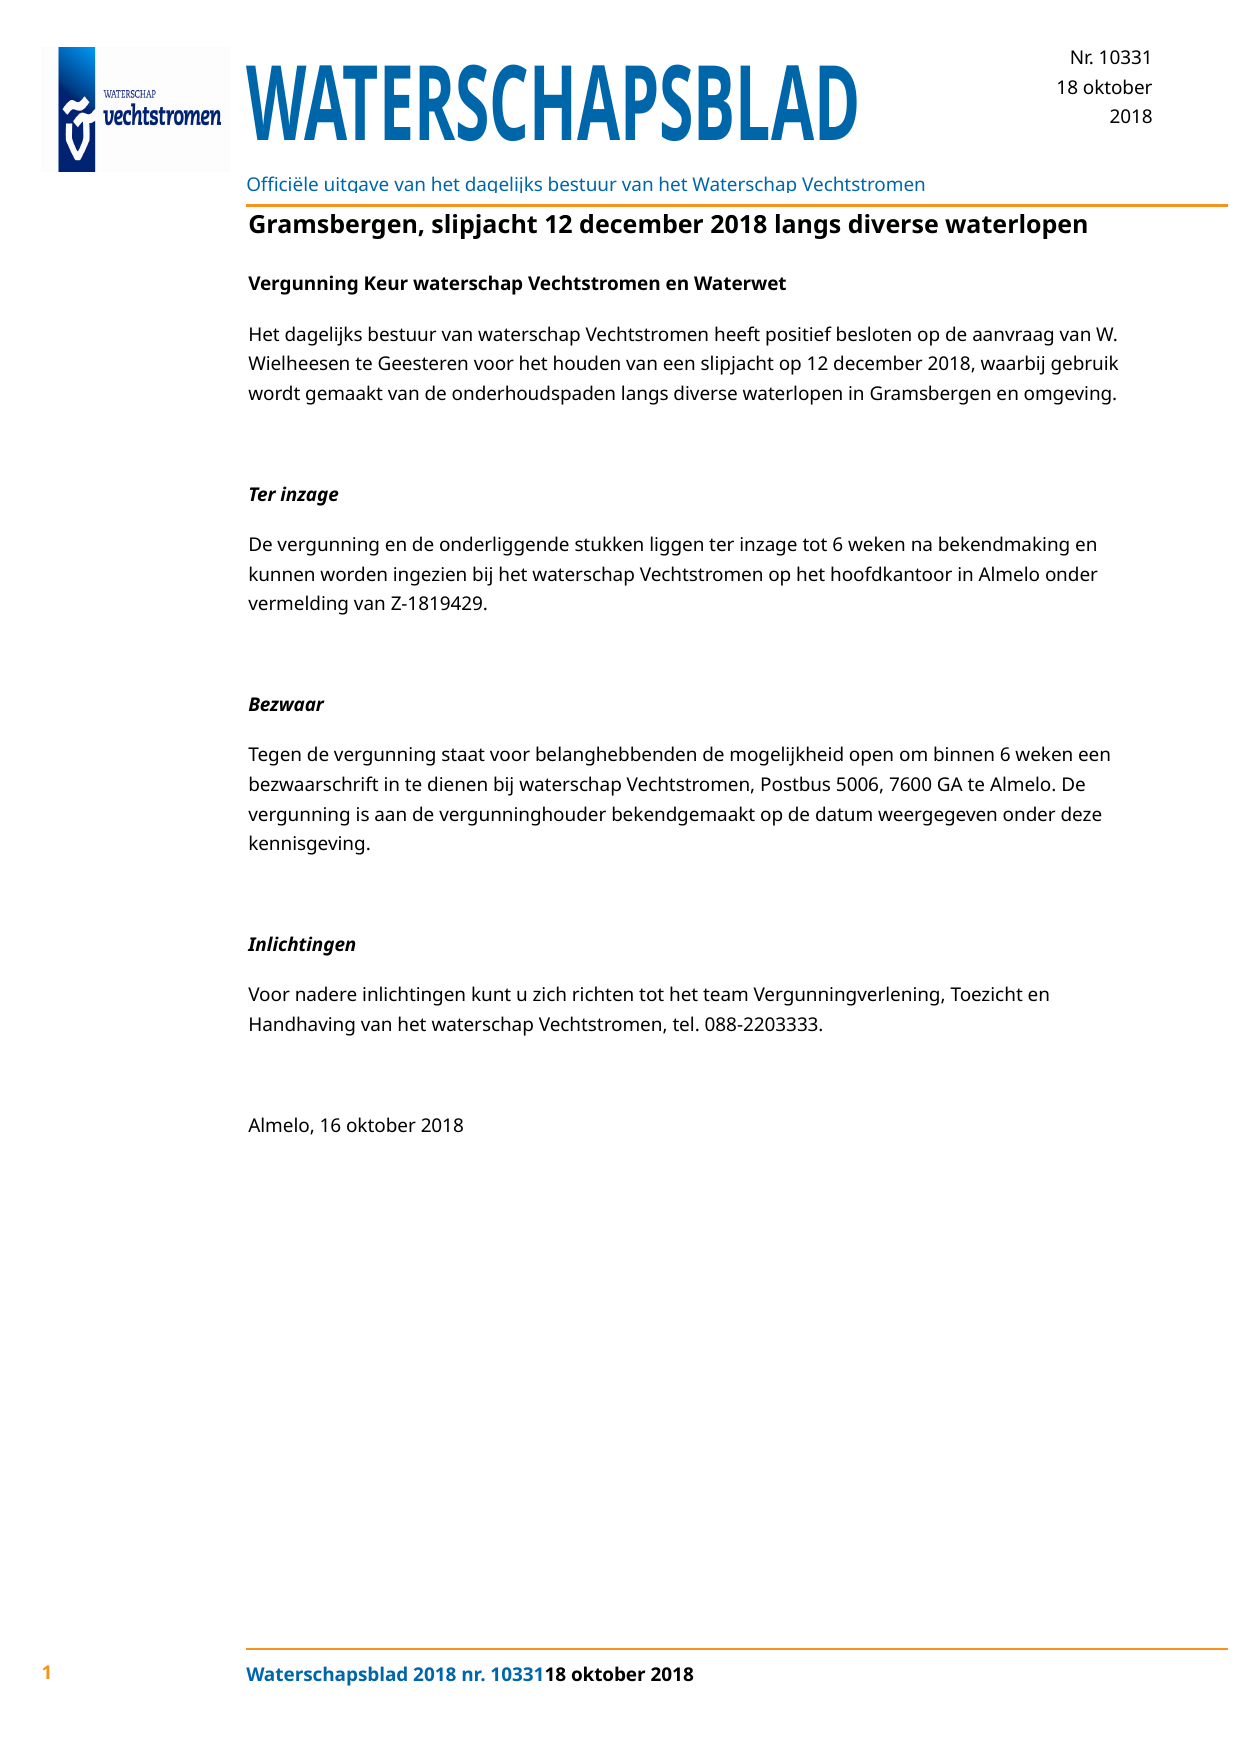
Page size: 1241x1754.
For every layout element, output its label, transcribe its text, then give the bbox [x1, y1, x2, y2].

text Tegen de vergunning staat voor belanghebbenden de mogelijkheid open om binnen 6 weken een bezwaarschrift in te dienen bij waterschap Vechtstromen, Postbus 5006, 7600 GA te Almelo. De vergunning is aan de vergunninghouder bekendgemaakt op de datum weergegeven onder deze kennisgeving. [248, 742, 1152, 856]
text Bezwaar [248, 691, 1152, 717]
picture [41, 47, 231, 172]
text Almelo, 16 oktober 2018 [248, 1112, 1152, 1138]
text Voor nadere inlichtingen kunt u zich richten tot het team Vergunningverlening, Toezicht en Handhaving van het waterschap Vechtstromen, tel. 088-2203333. [248, 982, 1152, 1037]
text Inlichtingen [248, 931, 1152, 957]
text De vergunning en de onderliggende stukken liggen ter inzage tot 6 weken na bekendmaking en kunnen worden ingezien bij het waterschap Vechtstromen op het hoofdkantoor in Almelo onder vermelding van Z-1819429. [248, 531, 1152, 616]
text Ter inzage [248, 481, 1152, 506]
text Gramsbergen, slipjacht 12 december 2018 langs diverse waterlopen [248, 207, 1152, 241]
text Het dagelijks bestuur van waterschap Vechtstromen heeft positief besloten op de aanvraag van W. Wielheesen te Geesteren voor het houden van een slipjacht op 12 december 2018, waarbij gebruik wordt gemaakt van de onderhoudspaden langs diverse waterlopen in Gramsbergen en omgeving. [248, 321, 1152, 406]
text Vergunning Keur waterschap Vechtstromen en Waterwet [248, 270, 1152, 296]
